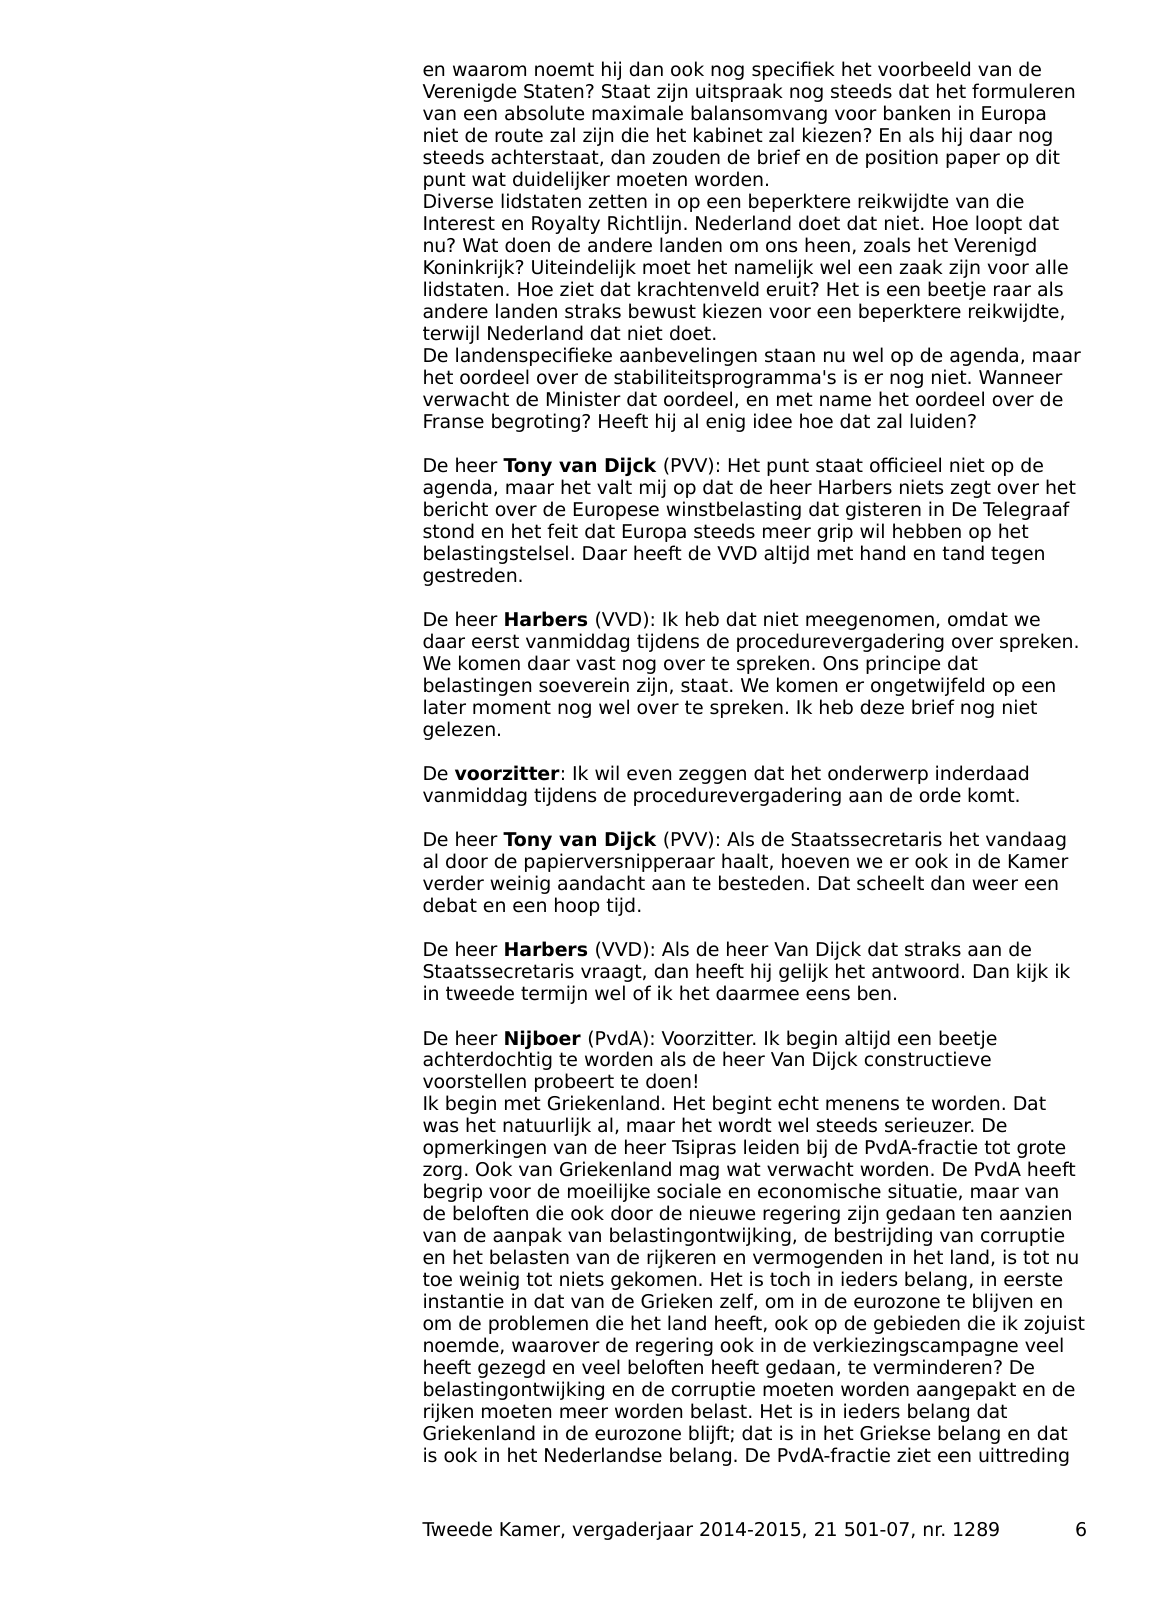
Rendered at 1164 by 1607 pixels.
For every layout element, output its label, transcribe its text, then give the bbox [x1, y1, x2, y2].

text De voorzitter: Ik wil even zeggen dat het onderwerp inderdaad vanmiddag tijdens de procedurevergadering aan de orde komt. [422, 763, 1087, 807]
text en waarom noemt hij dan ook nog specifiek het voorbeeld van de Verenigde Staten? Staat zijn uitspraak nog steeds dat het formuleren van een absolute maximale balansomvang voor banken in Europa niet de route zal zijn die het kabinet zal kiezen? En als hij daar nog steeds achterstaat, dan zouden de brief en de position paper op dit punt wat duidelijker moeten worden. [422, 59, 1087, 191]
text De heer Tony van Dijck (PVV): Het punt staat officieel niet op de agenda, maar het valt mij op dat de heer Harbers niets zegt over het bericht over de Europese winstbelasting dat gisteren in De Telegraaf stond en het feit dat Europa steeds meer grip wil hebben op het belastingstelsel. Daar heeft de VVD altijd met hand en tand tegen gestreden. [422, 455, 1087, 587]
text Ik begin met Griekenland. Het begint echt menens te worden. Dat was het natuurlijk al, maar het wordt wel steeds serieuzer. De opmerkingen van de heer Tsipras leiden bij de PvdA-fractie tot grote zorg. Ook van Griekenland mag wat verwacht worden. De PvdA heeft begrip voor de moeilijke sociale en economische situatie, maar van de beloften die ook door de nieuwe regering zijn gedaan ten aanzien van de aanpak van belastingontwijking, de bestrijding van corruptie en het belasten van de rijkeren en vermogenden in het land, is tot nu toe weinig tot niets gekomen. Het is toch in ieders belang, in eerste instantie in dat van de Grieken zelf, om in de eurozone te blijven en om de problemen die het land heeft, ook op de gebieden die ik zojuist noemde, waarover de regering ook in de verkiezingscampagne veel heeft gezegd en veel beloften heeft gedaan, te verminderen? De belastingontwijking en de corruptie moeten worden aangepakt en de rijken moeten meer worden belast. Het is in ieders belang dat Griekenland in de eurozone blijft; dat is in het Griekse belang en dat is ook in het Nederlandse belang. De PvdA-fractie ziet een uittreding [422, 1093, 1087, 1467]
text Diverse lidstaten zetten in op een beperktere reikwijdte van die Interest en Royalty Richtlijn. Nederland doet dat niet. Hoe loopt dat nu? Wat doen de andere landen om ons heen, zoals het Verenigd Koninkrijk? Uiteindelijk moet het namelijk wel een zaak zijn voor alle lidstaten. Hoe ziet dat krachtenveld eruit? Het is een beetje raar als andere landen straks bewust kiezen voor een beperktere reikwijdte, terwijl Nederland dat niet doet. [422, 191, 1087, 345]
text De heer Harbers (VVD): Als de heer Van Dijck dat straks aan de Staatssecretaris vraagt, dan heeft hij gelijk het antwoord. Dan kijk ik in tweede termijn wel of ik het daarmee eens ben. [422, 939, 1087, 1005]
text De heer Tony van Dijck (PVV): Als de Staatssecretaris het vandaag al door de papierversnipperaar haalt, hoeven we er ook in de Kamer verder weinig aandacht aan te besteden. Dat scheelt dan weer een debat en een hoop tijd. [422, 829, 1087, 917]
text De landenspecifieke aanbevelingen staan nu wel op de agenda, maar het oordeel over de stabiliteitsprogramma's is er nog niet. Wanneer verwacht de Minister dat oordeel, en met name het oordeel over de Franse begroting? Heeft hij al enig idee hoe dat zal luiden? [422, 345, 1087, 433]
text De heer Nijboer (PvdA): Voorzitter. Ik begin altijd een beetje achterdochtig te worden als de heer Van Dijck constructieve voorstellen probeert te doen! [422, 1027, 1087, 1093]
text De heer Harbers (VVD): Ik heb dat niet meegenomen, omdat we daar eerst vanmiddag tijdens de procedurevergadering over spreken. We komen daar vast nog over te spreken. Ons principe dat belastingen soeverein zijn, staat. We komen er ongetwijfeld op een later moment nog wel over te spreken. Ik heb deze brief nog niet gelezen. [422, 609, 1087, 741]
